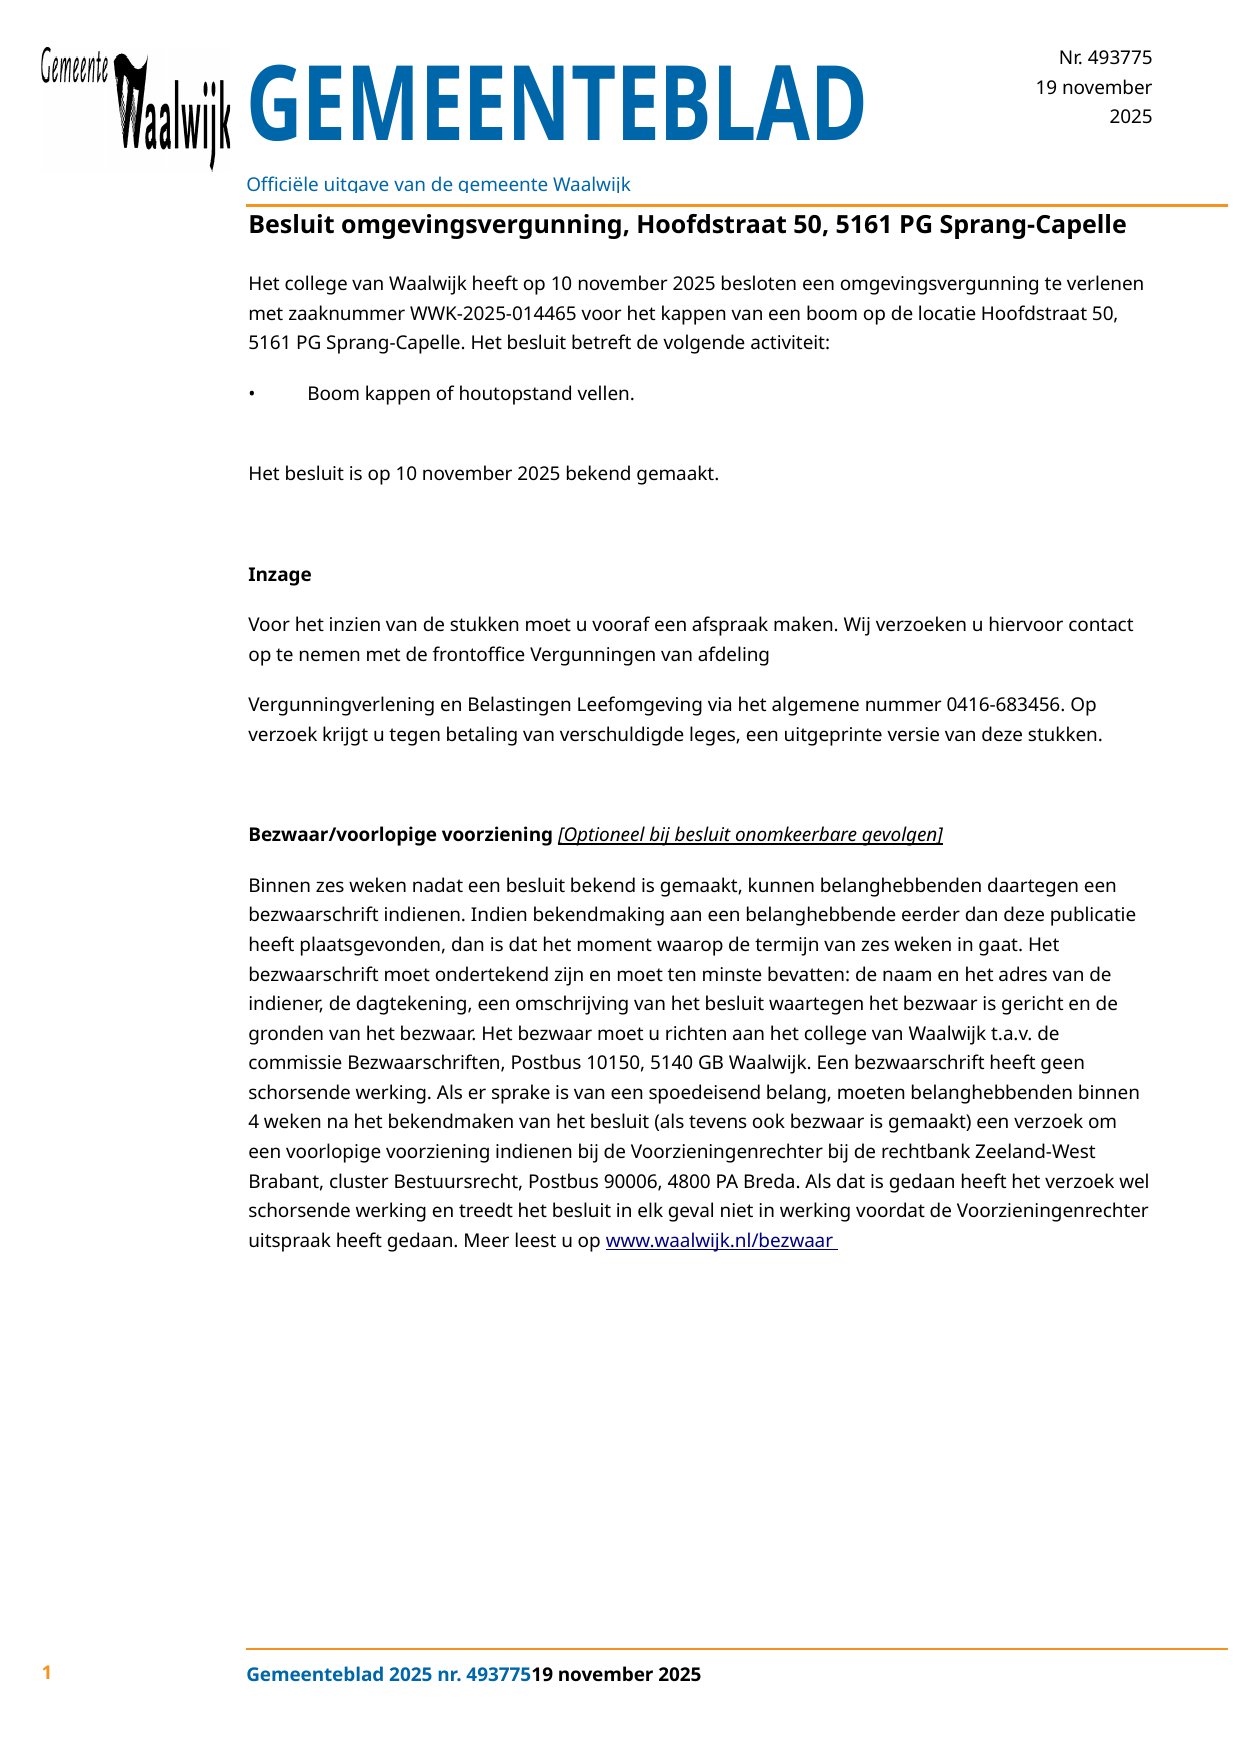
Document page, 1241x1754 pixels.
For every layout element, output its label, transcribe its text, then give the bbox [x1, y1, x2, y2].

text Binnen zes weken nadat een besluit bekend is gemaakt, kunnen belanghebbenden daartegen een bezwaarschrift indienen. Indien bekendmaking aan een belanghebbende eerder dan deze publicatie heeft plaatsgevonden, dan is dat het moment waarop de termijn van zes weken in gaat. Het bezwaarschrift moet ondertekend zijn en moet ten minste bevatten: de naam en het adres van de indiener, de dagtekening, een omschrijving van het besluit waartegen het bezwaar is gericht en de gronden van het bezwaar. Het bezwaar moet u richten aan het college van Waalwijk t.a.v. de commissie Bezwaarschriften, Postbus 10150, 5140 GB Waalwijk. Een bezwaarschrift heeft geen schorsende werking. Als er sprake is van een spoedeisend belang, moeten belanghebbenden binnen 4 weken na het bekendmaken van het besluit (als tevens ook bezwaar is gemaakt) een verzoek om een voorlopige voorziening indienen bij de Voorzieningenrechter bij de rechtbank Zeeland-West Brabant, cluster Bestuursrecht, Postbus 90006, 4800 PA Breda. Als dat is gedaan heeft het verzoek wel schorsende werking en treedt het besluit in elk geval niet in werking voordat de Voorzieningenrechter uitspraak heeft gedaan. Meer leest u op www.waalwijk.nl/bezwaar [248, 872, 1152, 1253]
text Het college van Waalwijk heeft op 10 november 2025 besloten een omgevingsvergunning te verlenen met zaaknummer WWK-2025-014465 voor het kappen van een boom op de locatie Hoofdstraat 50, 5161 PG Sprang-Capelle. Het besluit betreft de volgende activiteit: [248, 270, 1152, 355]
text Voor het inzien van de stukken moet u vooraf een afspraak maken. Wij verzoeken u hiervoor contact op te nemen met de frontoffice Vergunningen van afdeling [248, 611, 1152, 666]
text Het besluit is op 10 november 2025 bekend gemaakt. [248, 460, 1152, 486]
text Besluit omgevingsvergunning, Hoofdstraat 50, 5161 PG Sprang-Capelle [248, 207, 1152, 241]
text Inzage [248, 561, 1152, 586]
text Bezwaar/voorlopige voorziening [Optioneel bij besluit onomkeerbare gevolgen] [248, 822, 1152, 847]
picture [41, 47, 231, 172]
text Vergunningverlening en Belastingen Leefomgeving via het algemene nummer 0416-683456. Op verzoek krijgt u tegen betaling van verschuldigde leges, een uitgeprinte versie van deze stukken. [248, 691, 1152, 746]
list Boom kappen of houtopstand vellen. [248, 380, 1152, 406]
